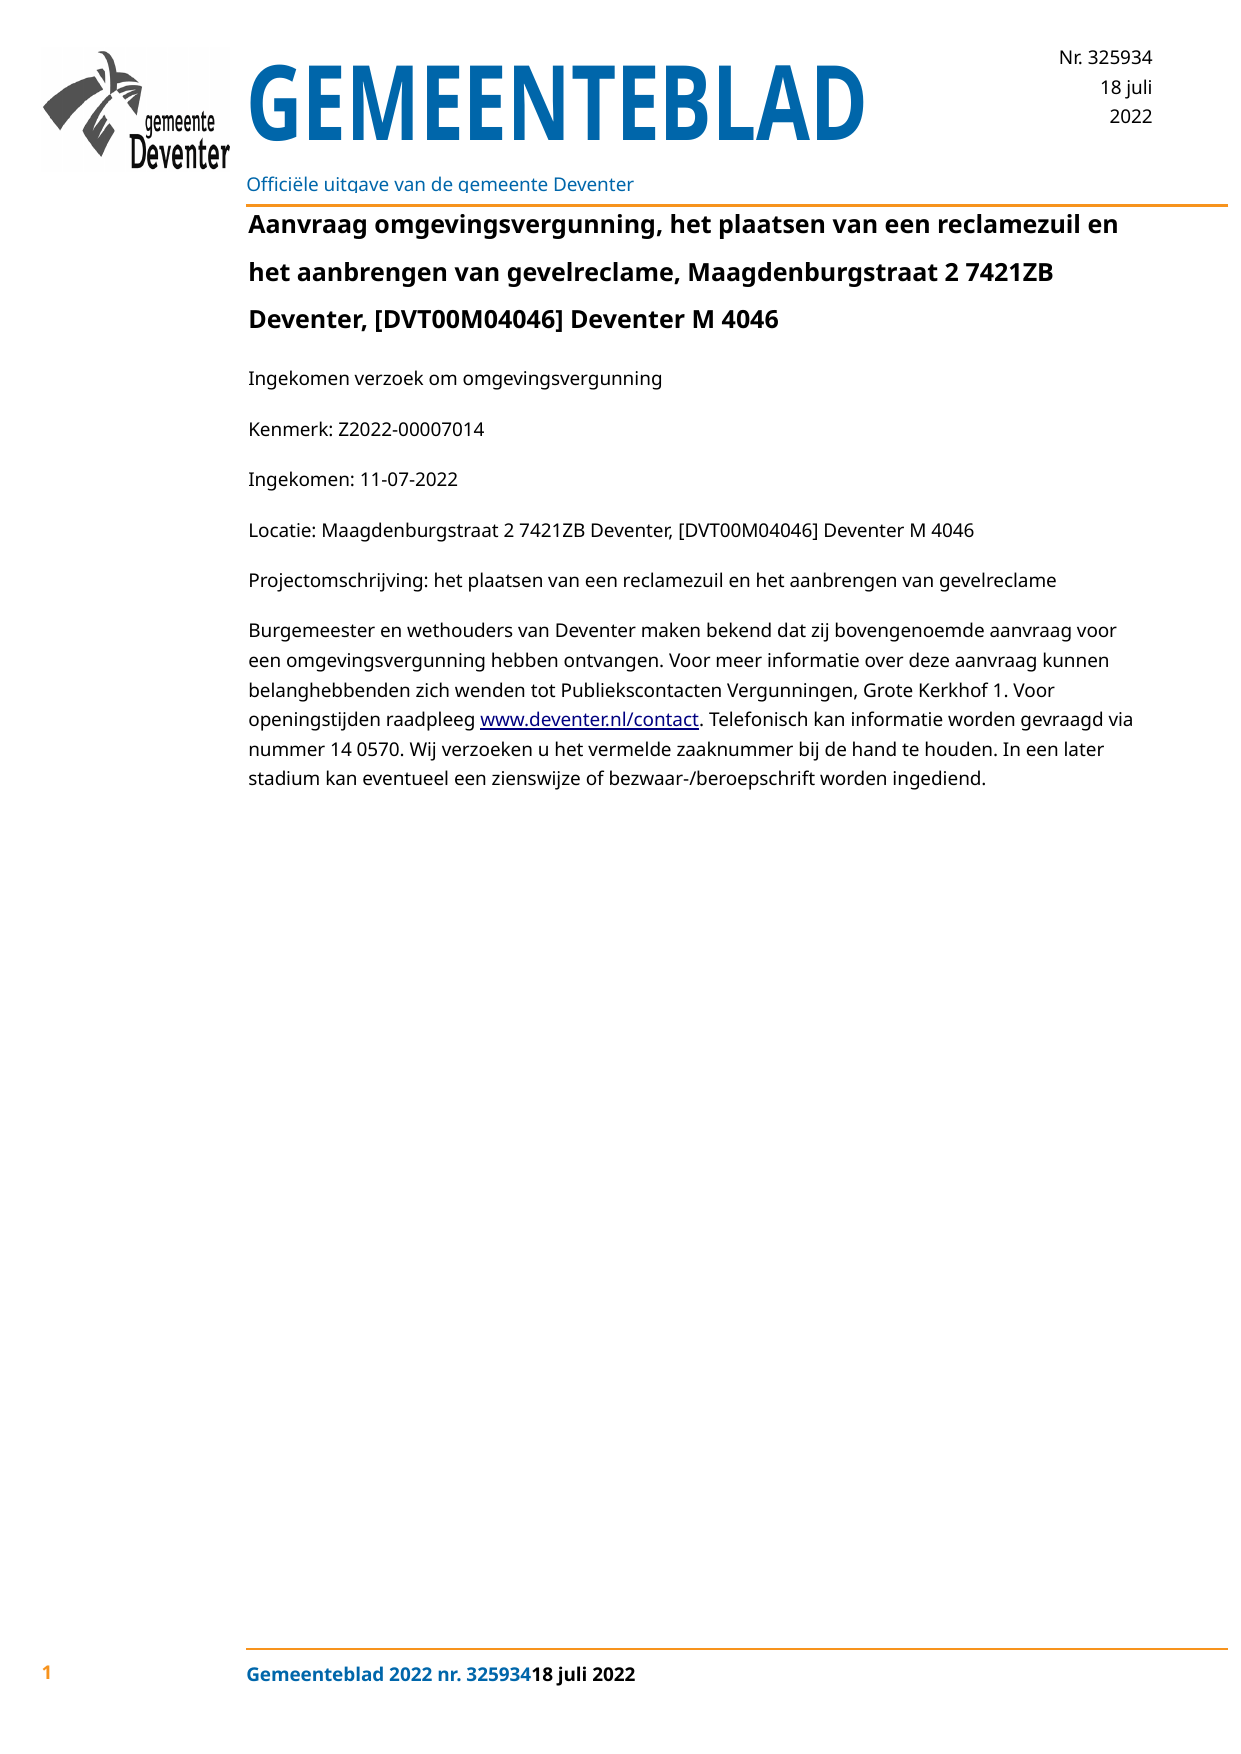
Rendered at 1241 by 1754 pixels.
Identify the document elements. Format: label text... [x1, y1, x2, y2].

text Projectomschrijving: het plaatsen van een reclamezuil en het aanbrengen van gevelreclame [248, 567, 1152, 593]
picture [41, 47, 231, 172]
text Ingekomen: 11-07-2022 [248, 466, 1152, 492]
text Kenmerk: Z2022-00007014 [248, 416, 1152, 442]
text Ingekomen verzoek om omgevingsvergunning [248, 366, 1152, 391]
text Locatie: Maagdenburgstraat 2 7421ZB Deventer, [DVT00M04046] Deventer M 4046 [248, 517, 1152, 542]
text Aanvraag omgevingsvergunning, het plaatsen van een reclamezuil en het aanbrengen van gevelreclame, Maagdenburgstraat 2 7421ZB Deventer, [DVT00M04046] Deventer M 4046 [248, 207, 1152, 336]
text Burgemeester en wethouders van Deventer maken bekend dat zij bovengenoemde aanvraag voor een omgevingsvergunning hebben ontvangen. Voor meer informatie over deze aanvraag kunnen belanghebbenden zich wenden tot Publiekscontacten Vergunningen, Grote Kerkhof 1. Voor openingstijden raadpleeg www.deventer.nl/contact. Telefonisch kan informatie worden gevraagd via nummer 14 0570. Wij verzoeken u het vermelde zaaknummer bij de hand te houden. In een later stadium kan eventueel een zienswijze of bezwaar-/beroepschrift worden ingediend. [248, 618, 1152, 791]
